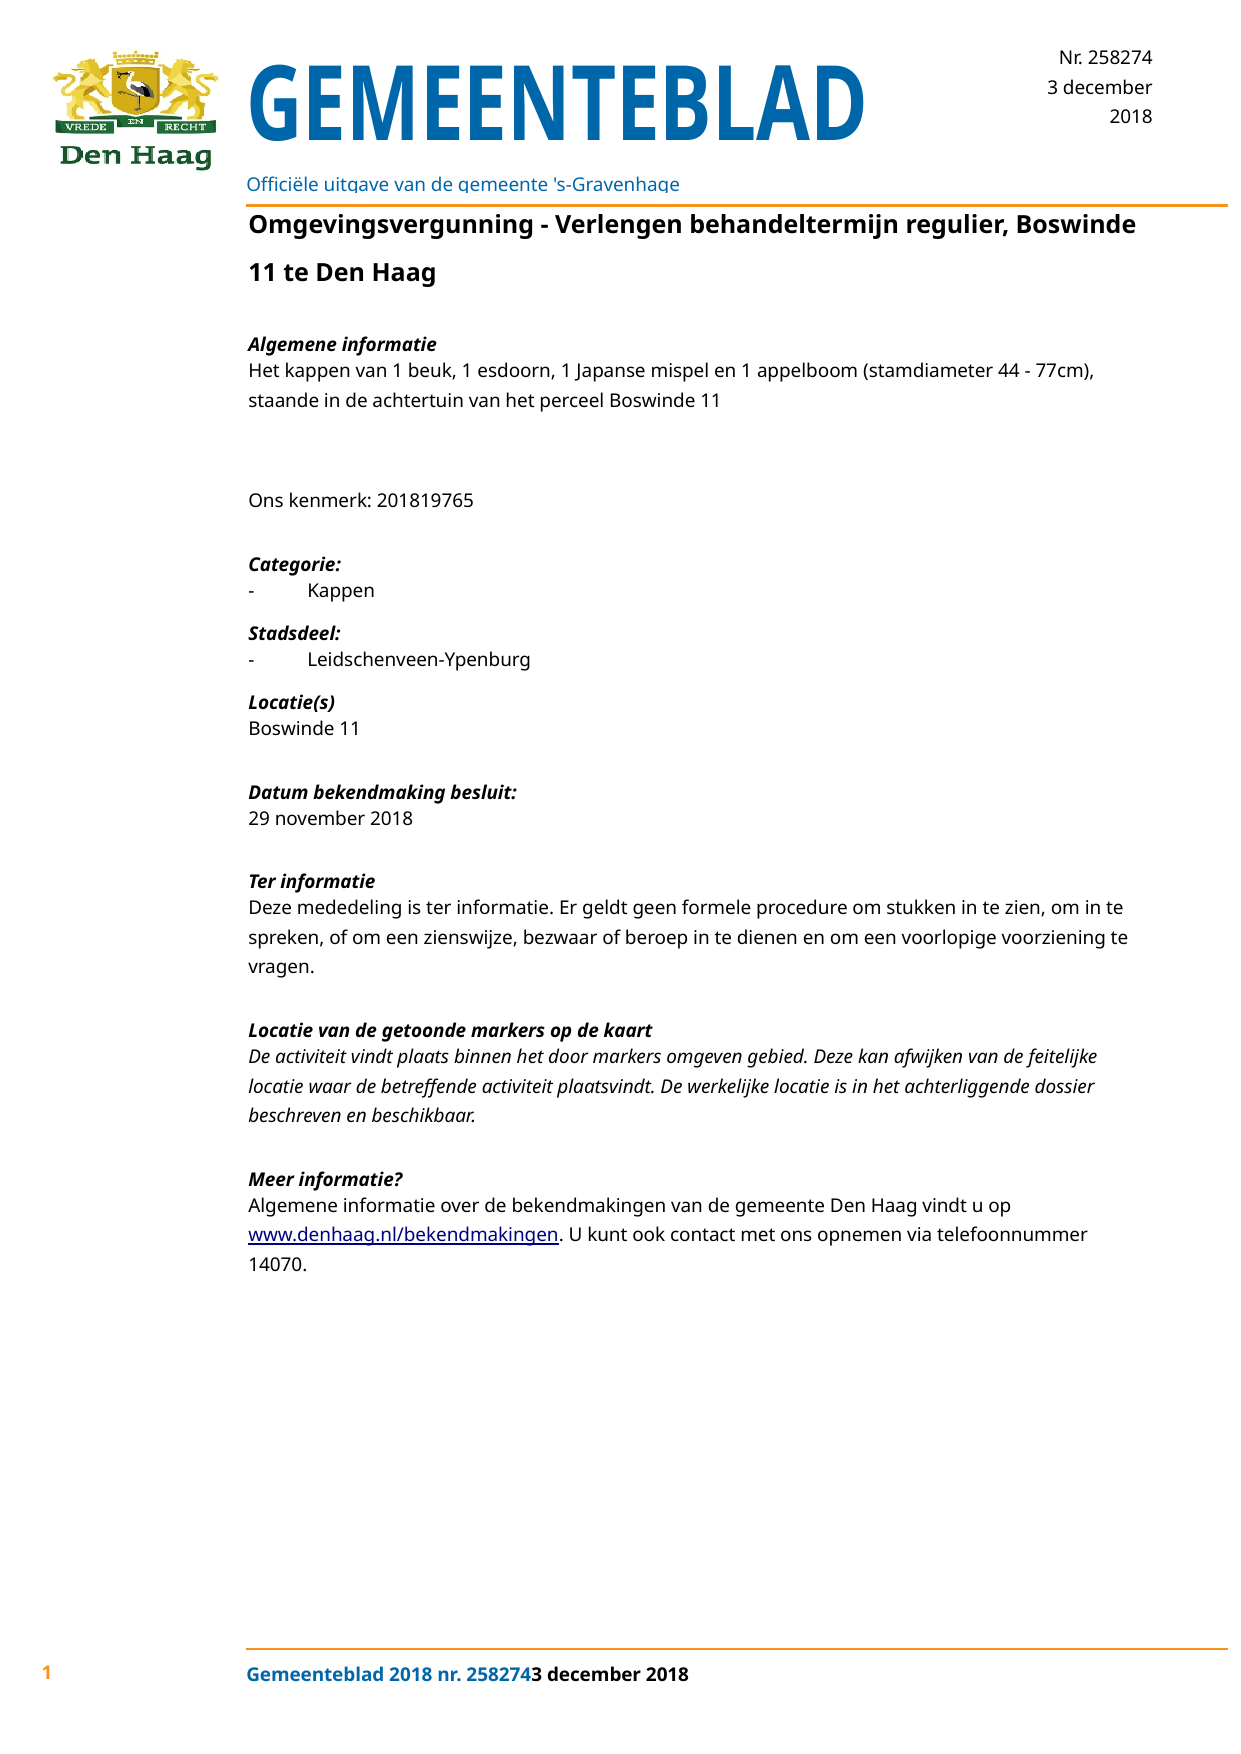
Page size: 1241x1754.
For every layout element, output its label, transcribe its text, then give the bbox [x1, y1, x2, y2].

text Omgevingsvergunning - Verlengen behandeltermijn regulier, Boswinde 11 te Den Haag [248, 207, 1152, 288]
text Algemene informatie over de bekendmakingen van de gemeente Den Haag vindt u op www.denhaag.nl/bekendmakingen. U kunt ook contact met ons opnemen via telefoonnummer 14070. [248, 1192, 1152, 1277]
text Datum bekendmaking besluit: [248, 779, 1152, 805]
text Locatie(s) [248, 689, 1152, 715]
text Ons kenmerk: 201819765 [248, 488, 1152, 513]
list Kappen [248, 577, 1152, 603]
text De activiteit vindt plaats binnen het door markers omgeven gebied. Deze kan afwijken van de feitelijke locatie waar de betreffende activiteit plaatsvindt. De werkelijke locatie is in het achterliggende dossier beschreven en beschikbaar. [248, 1043, 1152, 1128]
text Ter informatie [248, 869, 1152, 894]
picture [41, 47, 231, 172]
text Het kappen van 1 beuk, 1 esdoorn, 1 Japanse mispel en 1 appelboom (stamdiameter 44 - 77cm), staande in de achtertuin van het perceel Boswinde 11 [248, 357, 1152, 412]
text Deze mededeling is ter informatie. Er geldt geen formele procedure om stukken in te zien, om in te spreken, of om een zienswijze, bezwaar of beroep in te dienen en om een voorlopige voorziening te vragen. [248, 894, 1152, 979]
text Meer informatie? [248, 1166, 1152, 1192]
list Leidschenveen-Ypenburg [248, 646, 1152, 672]
text 29 november 2018 [248, 805, 1152, 830]
text Locatie van de getoonde markers op de kaart [248, 1017, 1152, 1043]
text Categorie: [248, 552, 1152, 577]
text Stadsdeel: [248, 620, 1152, 646]
text Algemene informatie [248, 331, 1152, 357]
text Boswinde 11 [248, 715, 1152, 741]
